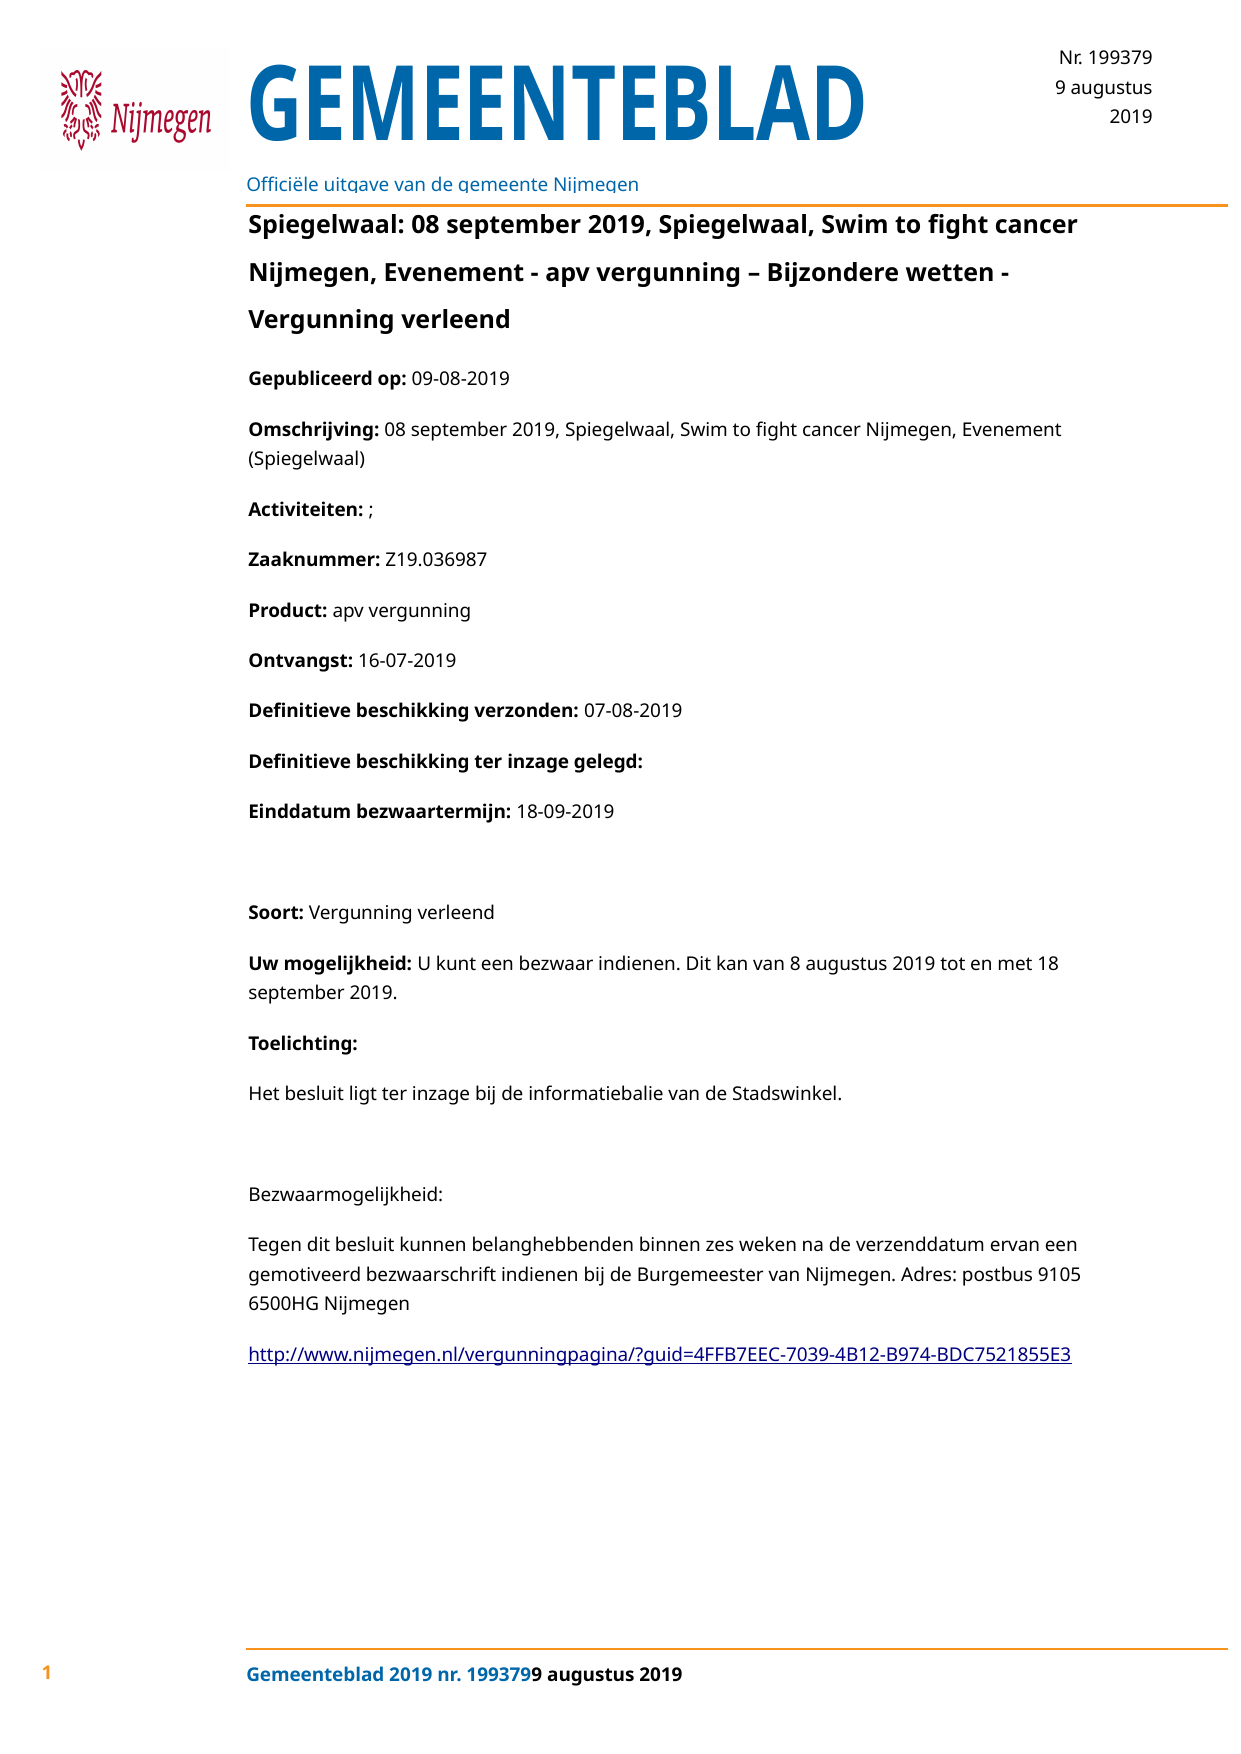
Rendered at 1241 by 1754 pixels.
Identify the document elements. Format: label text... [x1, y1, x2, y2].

text Tegen dit besluit kunnen belanghebbenden binnen zes weken na de verzenddatum ervan een gemotiveerd bezwaarschrift indienen bij de Burgemeester van Nijmegen. Adres: postbus 9105 6500HG Nijmegen [248, 1231, 1152, 1316]
text Product: apv vergunning [248, 597, 1152, 622]
text Soort: Vergunning verleend [248, 899, 1152, 925]
text Activiteiten: ; [248, 496, 1152, 522]
text Definitieve beschikking ter inzage gelegd: [248, 748, 1152, 774]
text Het besluit ligt ter inzage bij de informatiebalie van de Stadswinkel. [248, 1080, 1152, 1106]
text Gepubliceerd op: 09-08-2019 [248, 366, 1152, 391]
text Toelichting: [248, 1030, 1152, 1055]
text http://www.nijmegen.nl/vergunningpagina/?guid=4FFB7EEC-7039-4B12-B974-BDC7521855E3 [248, 1341, 1152, 1367]
text Ontvangst: 16-07-2019 [248, 647, 1152, 673]
text Uw mogelijkheid: U kunt een bezwaar indienen. Dit kan van 8 augustus 2019 tot en met 18 september 2019. [248, 950, 1152, 1005]
text Bezwaarmogelijkheid: [248, 1181, 1152, 1207]
text Einddatum bezwaartermijn: 18-09-2019 [248, 798, 1152, 824]
text Spiegelwaal: 08 september 2019, Spiegelwaal, Swim to fight cancer Nijmegen, Evenement - apv vergunning – Bijzondere wetten - Vergunning verleend [248, 207, 1152, 336]
text Zaaknummer: Z19.036987 [248, 546, 1152, 572]
text Omschrijving: 08 september 2019, Spiegelwaal, Swim to fight cancer Nijmegen, Evenement (Spiegelwaal) [248, 416, 1152, 471]
text Definitieve beschikking verzonden: 07-08-2019 [248, 698, 1152, 723]
picture [41, 47, 231, 172]
